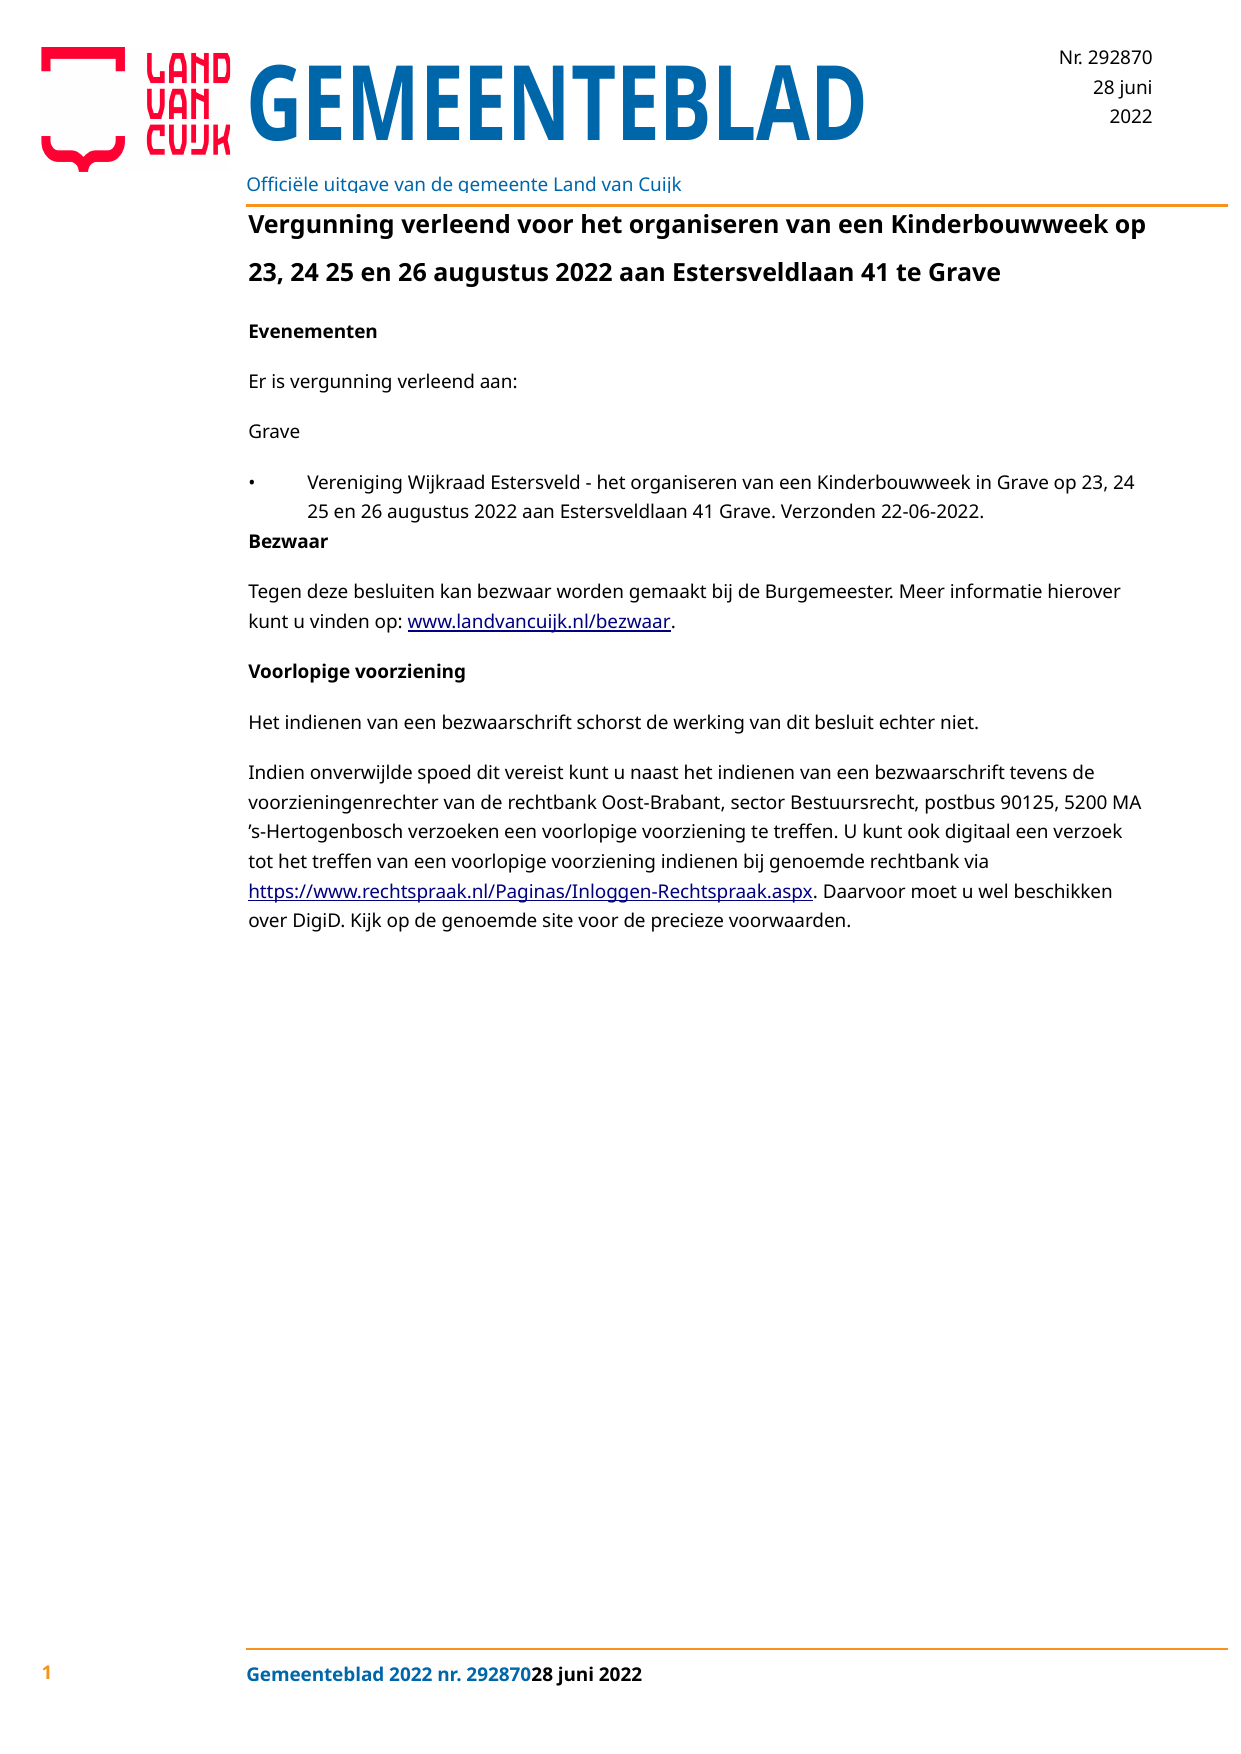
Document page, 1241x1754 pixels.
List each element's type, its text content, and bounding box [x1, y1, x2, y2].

picture [41, 47, 231, 172]
text Evenementen [248, 318, 1152, 344]
text Voorlopige voorziening [248, 659, 1152, 684]
text Er is vergunning verleend aan: [248, 368, 1152, 394]
text Het indienen van een bezwaarschrift schorst de werking van dit besluit echter niet. [248, 709, 1152, 735]
list Vereniging Wijkraad Estersveld - het organiseren van een Kinderbouwweek in Grave op 23, 24 25 en 26 augustus 2022 aan Estersveldlaan 41 Grave. Verzonden 22-06-2022. [248, 469, 1152, 524]
text Bezwaar [248, 528, 1152, 554]
text Tegen deze besluiten kan bezwaar worden gemaakt bij de Burgemeester. Meer informatie hierover kunt u vinden op: www.landvancuijk.nl/bezwaar. [248, 579, 1152, 634]
text Vergunning verleend voor het organiseren van een Kinderbouwweek op 23, 24 25 en 26 augustus 2022 aan Estersveldlaan 41 te Grave [248, 207, 1152, 288]
text Indien onverwijlde spoed dit vereist kunt u naast het indienen van een bezwaarschrift tevens de voorzieningenrechter van de rechtbank Oost-Brabant, sector Bestuursrecht, postbus 90125, 5200 MA ’s-Hertogenbosch verzoeken een voorlopige voorziening te treffen. U kunt ook digitaal een verzoek tot het treffen van een voorlopige voorziening indienen bij genoemde rechtbank via https://www.rechtspraak.nl/Paginas/Inloggen-Rechtspraak.aspx. Daarvoor moet u wel beschikken over DigiD. Kijk op de genoemde site voor de precieze voorwaarden. [248, 759, 1152, 933]
text Grave [248, 419, 1152, 444]
